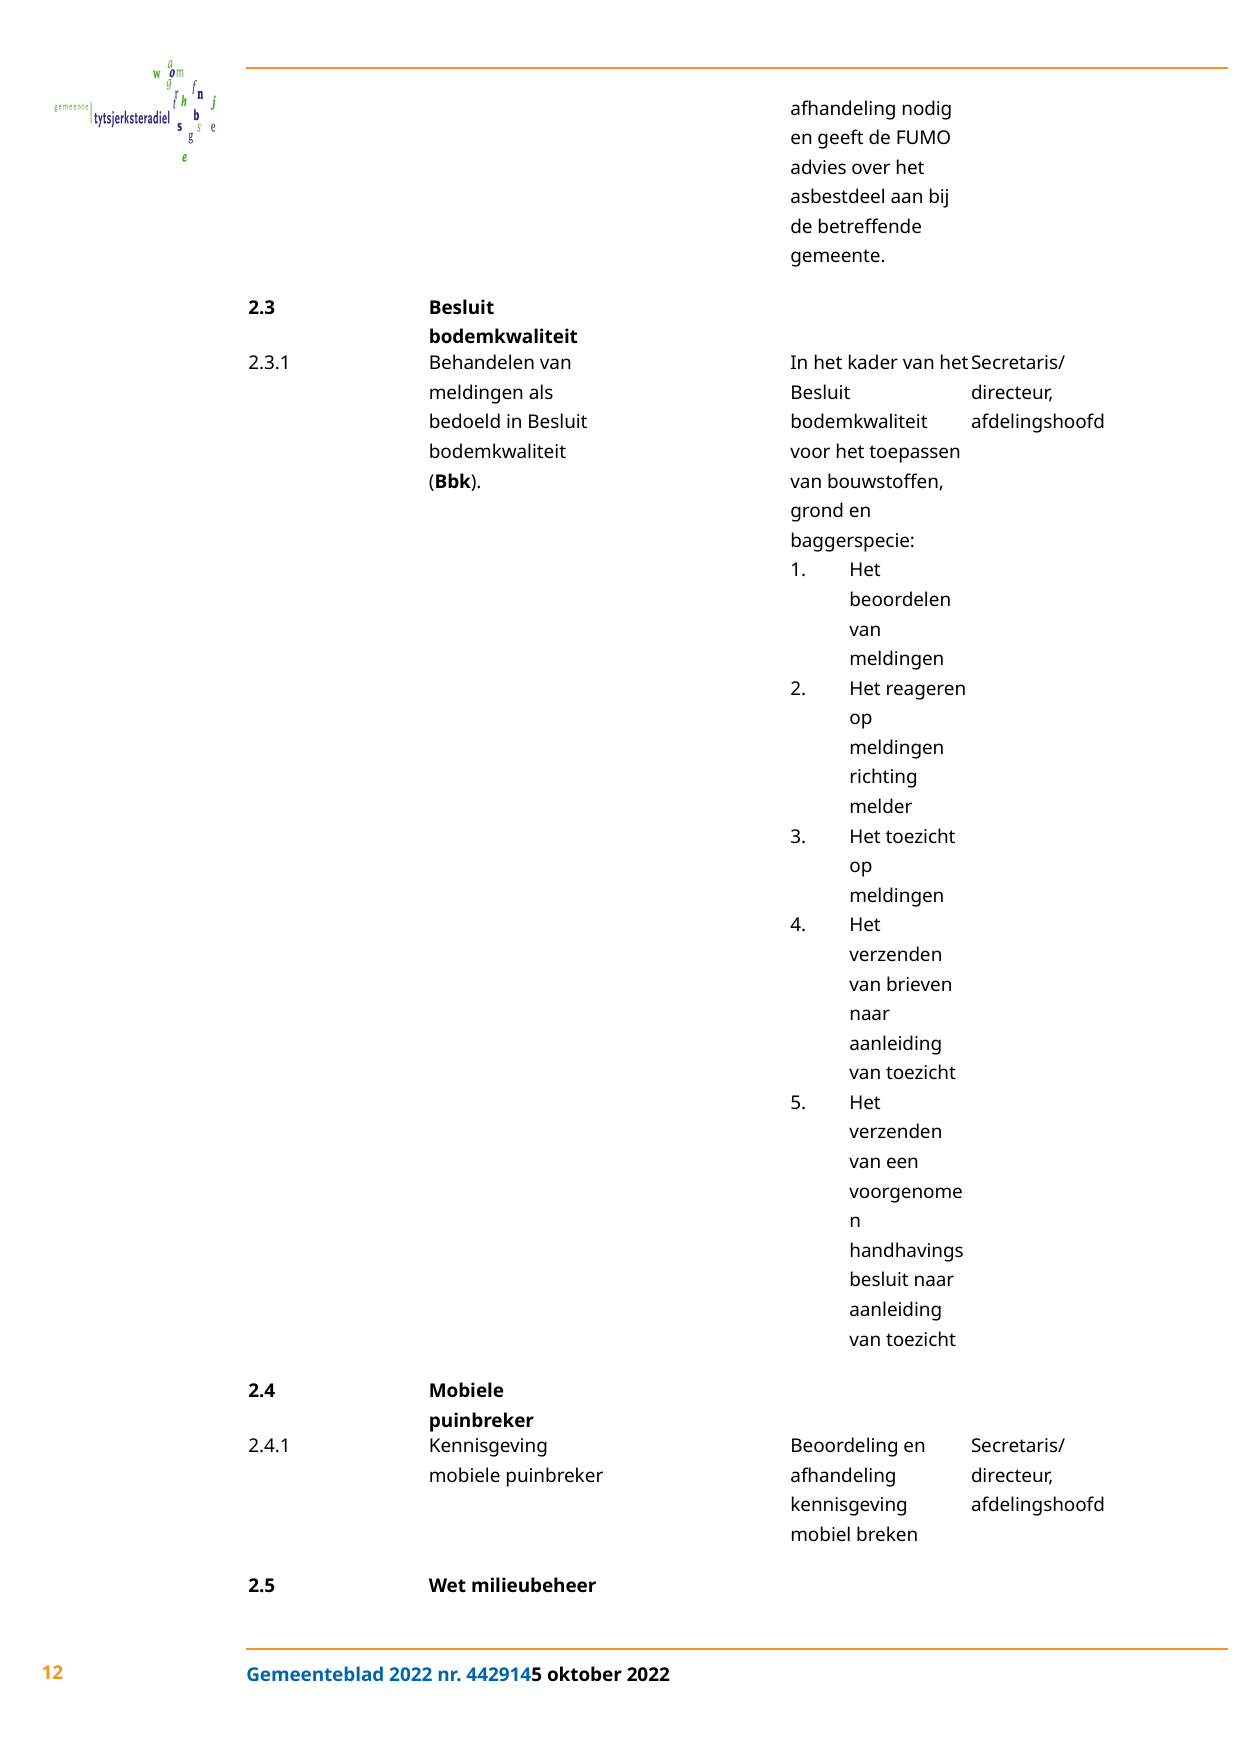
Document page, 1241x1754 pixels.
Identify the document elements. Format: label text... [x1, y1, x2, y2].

table_cell [609, 1433, 790, 1547]
table_cell [790, 1377, 971, 1432]
table_cell [971, 1573, 1152, 1598]
table_cell Mobiele puinbreker [429, 1377, 609, 1432]
table_cell [971, 95, 1152, 268]
picture [41, 47, 231, 172]
table_cell [971, 1377, 1152, 1432]
table_cell [790, 294, 971, 349]
table_cell [248, 95, 429, 268]
table_cell [971, 294, 1152, 349]
table_cell 2.5 [248, 1573, 429, 1598]
table_cell [609, 95, 790, 268]
table_cell [429, 95, 609, 268]
table_cell [609, 1377, 790, 1432]
table_cell Beoordeling en afhandeling kennisgeving mobiel breken [790, 1433, 971, 1547]
table_cell afhandeling nodig en geeft de FUMO advies over het asbestdeel aan bij de betreffende gemeente. [790, 95, 971, 268]
table_cell Besluit bodemkwaliteit [429, 294, 609, 349]
table_cell [609, 350, 790, 1351]
table_cell [248, 269, 1152, 294]
table_cell 2.4.1 [248, 1433, 429, 1547]
table_cell Wet milieubeheer [429, 1573, 609, 1598]
table_cell Kennisgeving mobiele puinbreker [429, 1433, 609, 1547]
table_cell Secretaris/ directeur, afdelingshoofd [971, 1433, 1152, 1547]
table_cell 2.3 [248, 294, 429, 349]
table_cell 2.3.1 [248, 350, 429, 1351]
table_cell In het kader van het Besluit bodemkwaliteit voor het toepassen van bouwstoffen, grond en baggerspecie: Het beoordelen van meldingen Het reageren op meldingen richting melder Het toezicht op meldingen Het verzenden van brieven naar aanleiding van toezicht Het verzenden van een voorgenomen handhavingsbesluit naar aanleiding van toezicht [790, 350, 971, 1351]
table_cell [609, 1573, 790, 1598]
table_cell [790, 1573, 971, 1598]
table_cell Behandelen van meldingen als bedoeld in Besluit bodemkwaliteit (Bbk). [429, 350, 609, 1351]
table_cell Secretaris/ directeur, afdelingshoofd [971, 350, 1152, 1351]
table_cell 2.4 [248, 1377, 429, 1432]
table_cell [609, 294, 790, 349]
table_cell [248, 1351, 1152, 1377]
table_cell [248, 1547, 1152, 1573]
